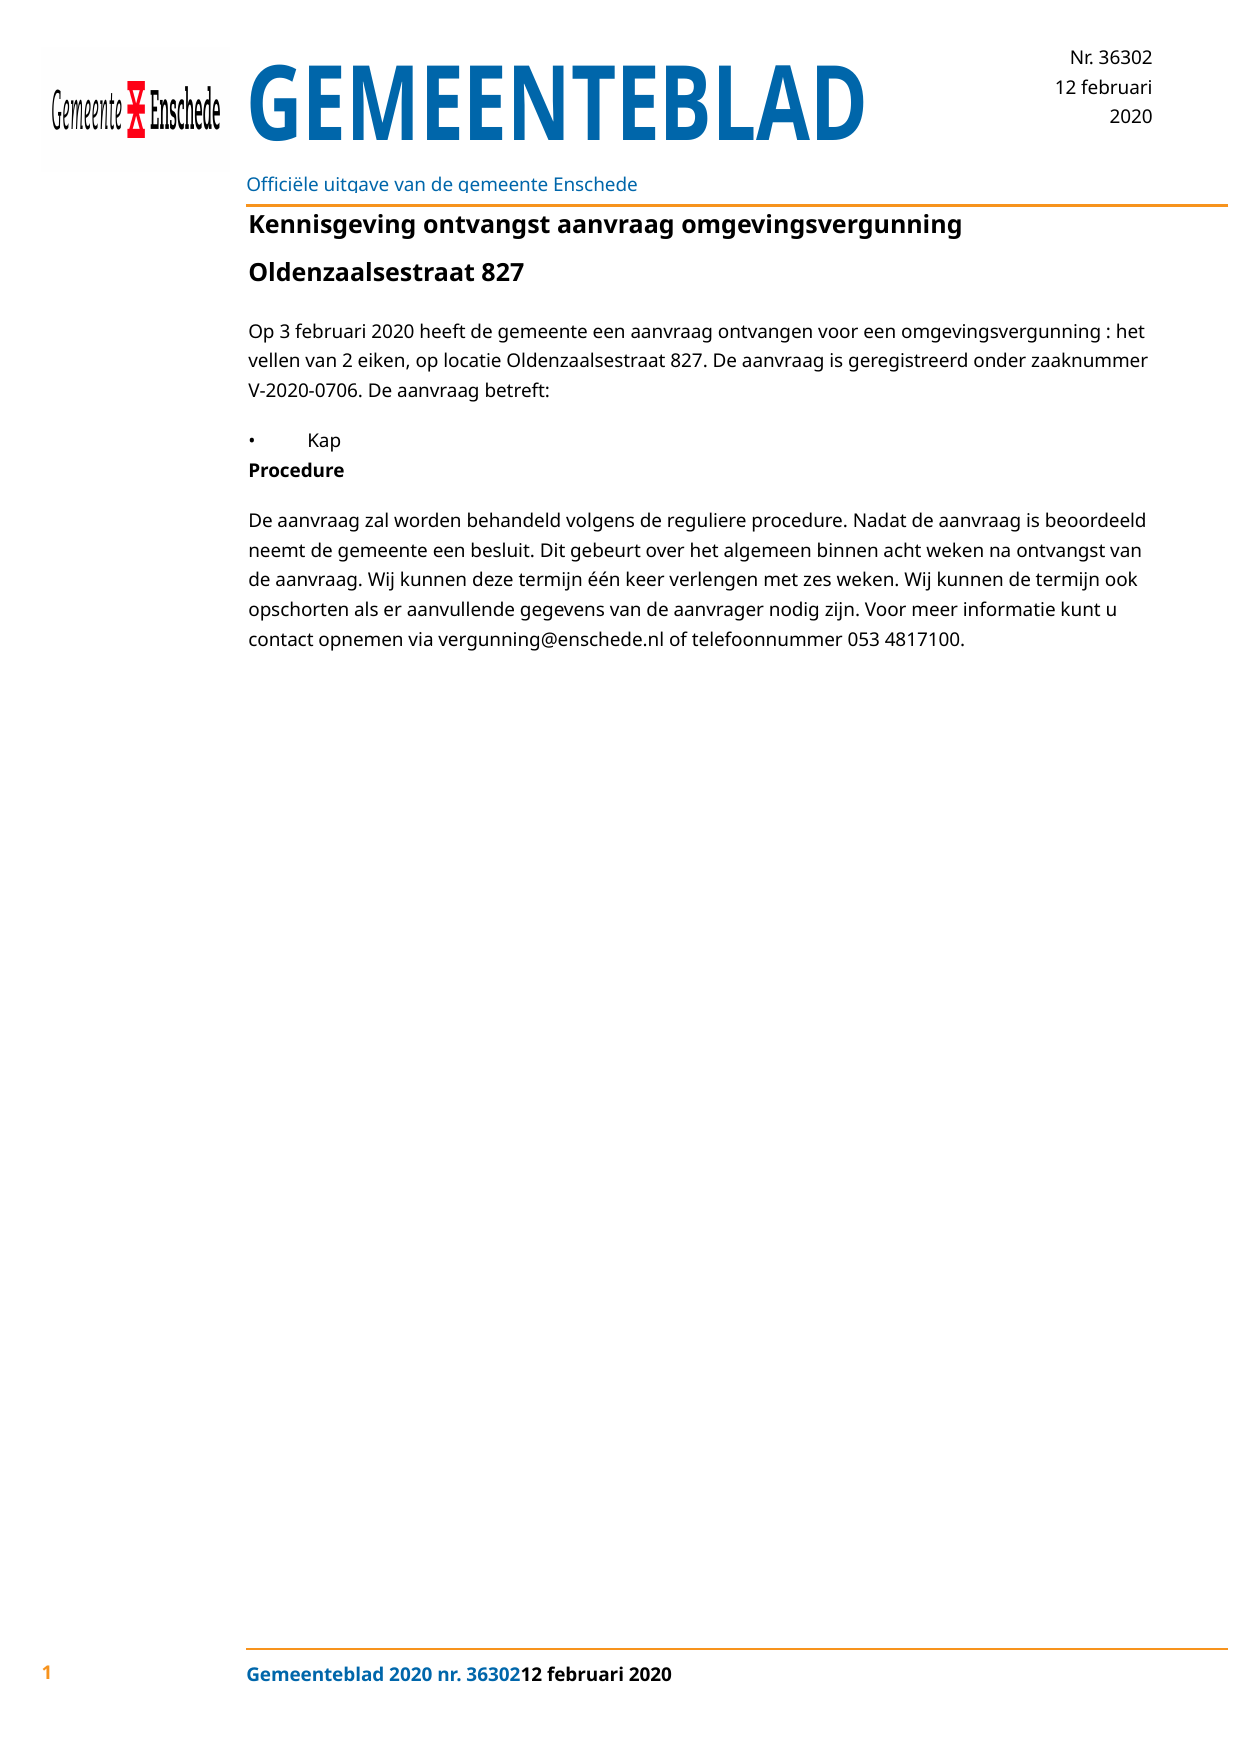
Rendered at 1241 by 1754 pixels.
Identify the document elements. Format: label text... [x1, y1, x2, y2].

text Op 3 februari 2020 heeft de gemeente een aanvraag ontvangen voor een omgevingsvergunning : het vellen van 2 eiken, op locatie Oldenzaalsestraat 827. De aanvraag is geregistreerd onder zaaknummer V-2020-0706. De aanvraag betreft: [248, 318, 1152, 403]
picture [41, 47, 231, 172]
list Kap [248, 427, 1152, 453]
text De aanvraag zal worden behandeld volgens de reguliere procedure. Nadat de aanvraag is beoordeeld neemt de gemeente een besluit. Dit gebeurt over het algemeen binnen acht weken na ontvangst van de aanvraag. Wij kunnen deze termijn één keer verlengen met zes weken. Wij kunnen de termijn ook opschorten als er aanvullende gegevens van de aanvrager nodig zijn. Voor meer informatie kunt u contact opnemen via vergunning@enschede.nl of telefoonnummer 053 4817100. [248, 507, 1152, 652]
text Kennisgeving ontvangst aanvraag omgevingsvergunning Oldenzaalsestraat 827 [248, 207, 1152, 288]
text Procedure [248, 457, 1152, 483]
